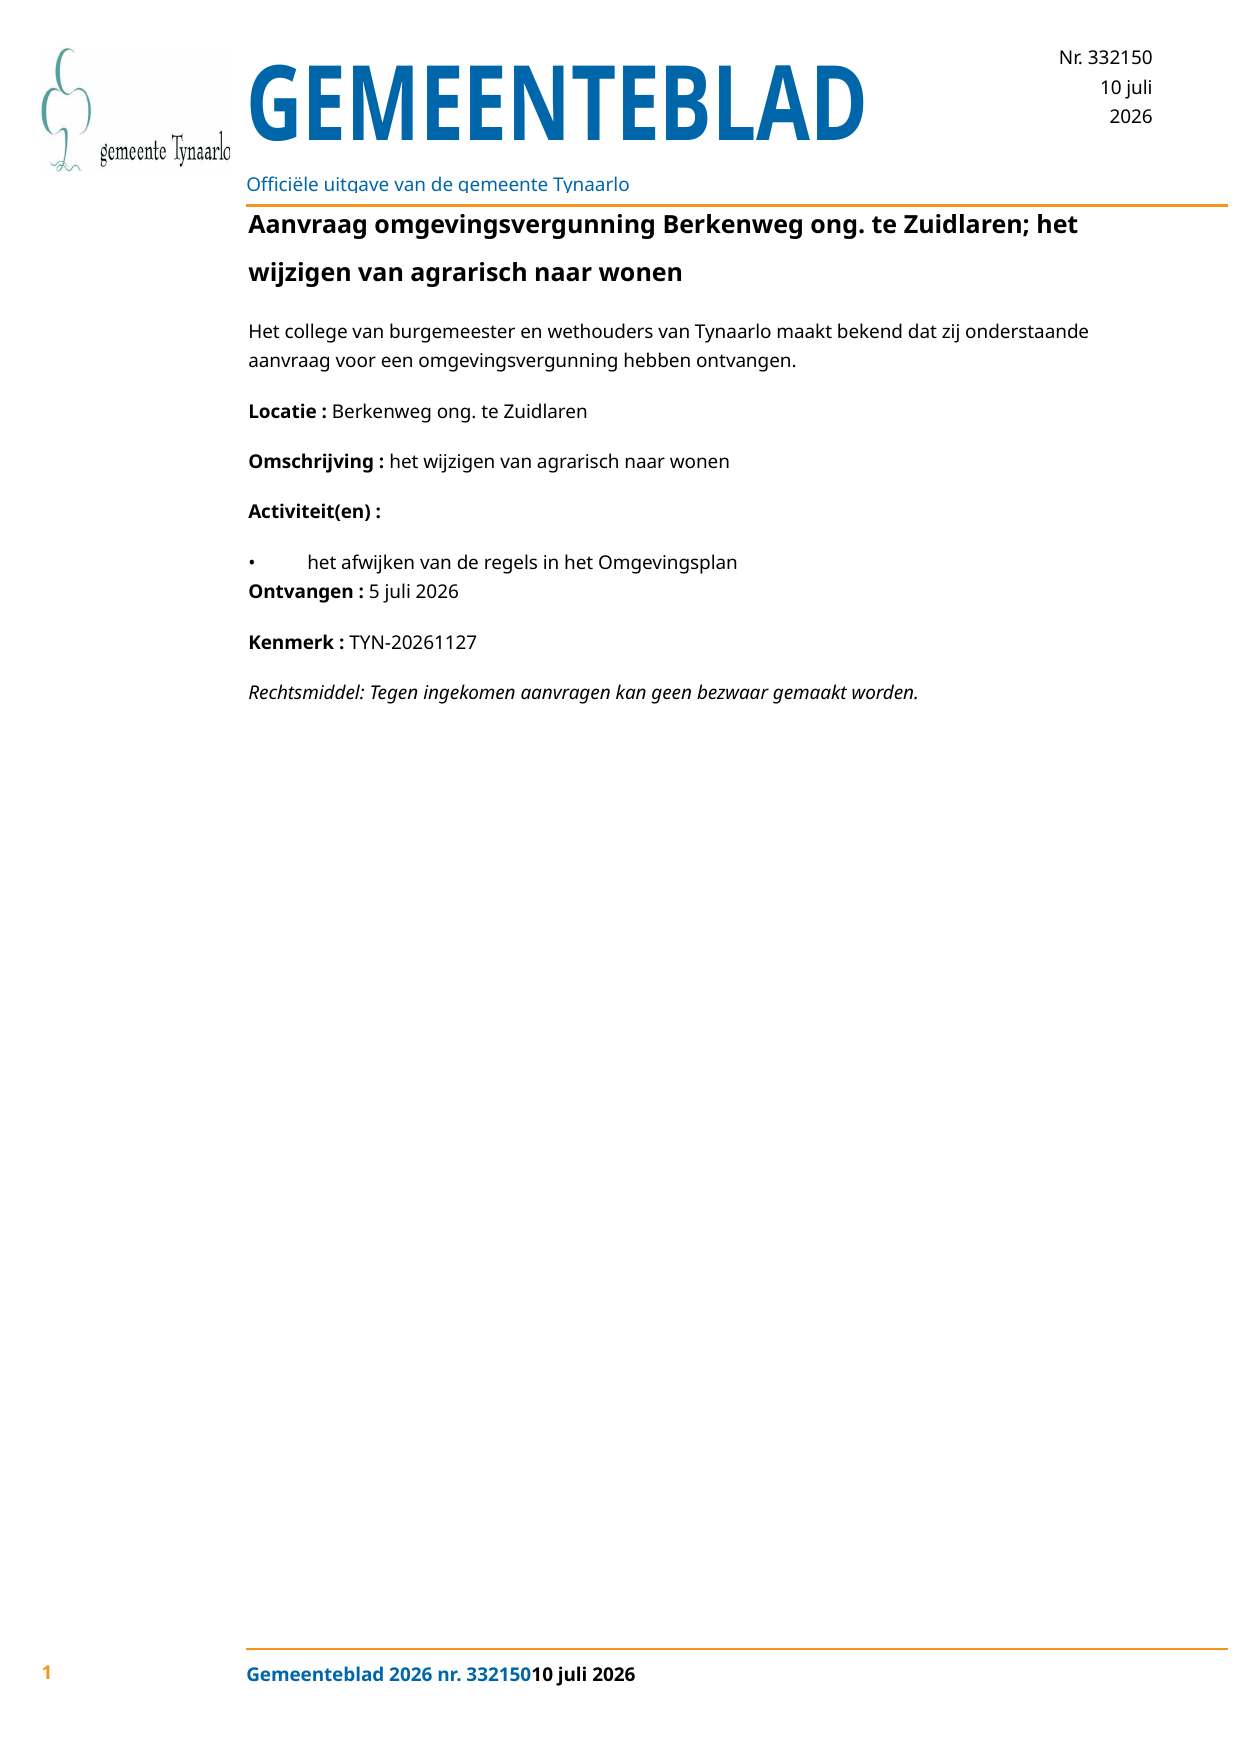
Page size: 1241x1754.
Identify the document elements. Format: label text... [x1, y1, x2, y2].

picture [41, 47, 231, 172]
text Aanvraag omgevingsvergunning Berkenweg ong. te Zuidlaren; het wijzigen van agrarisch naar wonen [248, 207, 1152, 288]
text Kenmerk : TYN-20261127 [248, 629, 1152, 655]
text Omschrijving : het wijzigen van agrarisch naar wonen [248, 448, 1152, 474]
text Het college van burgemeester en wethouders van Tynaarlo maakt bekend dat zij onderstaande aanvraag voor een omgevingsvergunning hebben ontvangen. [248, 318, 1152, 373]
text Rechtsmiddel: Tegen ingekomen aanvragen kan geen bezwaar gemaakt worden. [248, 679, 1152, 705]
text Locatie : Berkenweg ong. te Zuidlaren [248, 398, 1152, 424]
text Activiteit(en) : [248, 499, 1152, 524]
text Ontvangen : 5 juli 2026 [248, 579, 1152, 604]
list het afwijken van de regels in het Omgevingsplan [248, 549, 1152, 575]
